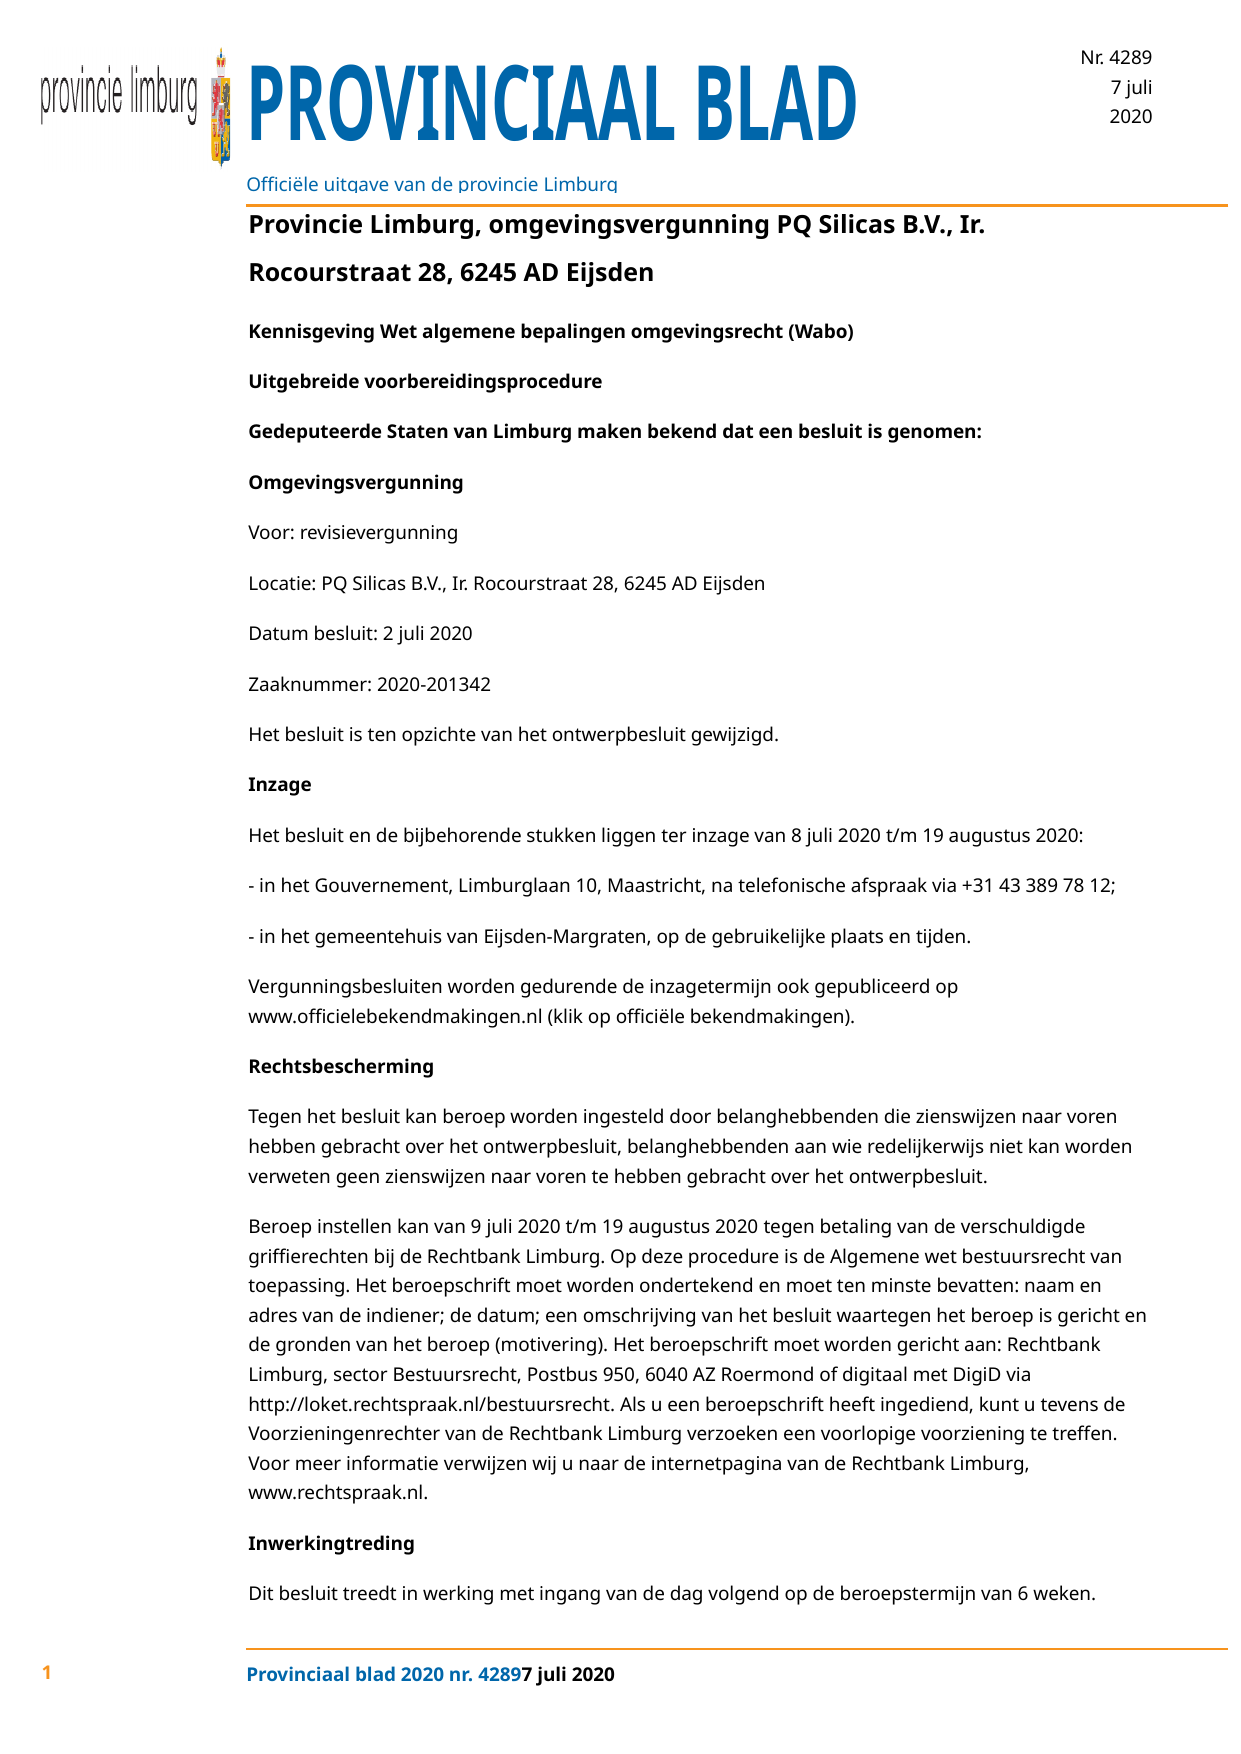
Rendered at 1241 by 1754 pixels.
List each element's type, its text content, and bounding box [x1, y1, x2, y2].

text Datum besluit: 2 juli 2020 [248, 620, 1152, 646]
picture [41, 47, 231, 172]
text - in het gemeentehuis van Eijsden-Margraten, op de gebruikelijke plaats en tijden. [248, 923, 1152, 949]
text Voor: revisievergunning [248, 519, 1152, 545]
text Zaaknummer: 2020-201342 [248, 671, 1152, 697]
text Het besluit is ten opzichte van het ontwerpbesluit gewijzigd. [248, 721, 1152, 747]
text Provincie Limburg, omgevingsvergunning PQ Silicas B.V., Ir. Rocourstraat 28, 6245 AD Eijsden [248, 207, 1152, 288]
text Gedeputeerde Staten van Limburg maken bekend dat een besluit is genomen: [248, 419, 1152, 444]
text Dit besluit treedt in werking met ingang van de dag volgend op de beroepstermijn van 6 weken. [248, 1580, 1152, 1606]
text - in het Gouvernement, Limburglaan 10, Maastricht, na telefonische afspraak via +31 43 389 78 12; [248, 872, 1152, 898]
text Vergunningsbesluiten worden gedurende de inzagetermijn ook gepubliceerd op www.officielebekendmakingen.nl (klik op officiële bekendmakingen). [248, 973, 1152, 1029]
text Locatie: PQ Silicas B.V., Ir. Rocourstraat 28, 6245 AD Eijsden [248, 570, 1152, 596]
text Rechtsbescherming [248, 1053, 1152, 1079]
text Tegen het besluit kan beroep worden ingesteld door belanghebbenden die zienswijzen naar voren hebben gebracht over het ontwerpbesluit, belanghebbenden aan wie redelijkerwijs niet kan worden verweten geen zienswijzen naar voren te hebben gebracht over het ontwerpbesluit. [248, 1104, 1152, 1189]
text Inzage [248, 772, 1152, 797]
text Kennisgeving Wet algemene bepalingen omgevingsrecht (Wabo) [248, 318, 1152, 344]
text Het besluit en de bijbehorende stukken liggen ter inzage van 8 juli 2020 t/m 19 augustus 2020: [248, 822, 1152, 848]
text Inwerkingtreding [248, 1530, 1152, 1556]
text Omgevingsvergunning [248, 469, 1152, 495]
text Beroep instellen kan van 9 juli 2020 t/m 19 augustus 2020 tegen betaling van de verschuldigde griffierechten bij de Rechtbank Limburg. Op deze procedure is de Algemene wet bestuursrecht van toepassing. Het beroepschrift moet worden ondertekend en moet ten minste bevatten: naam en adres van de indiener; de datum; een omschrijving van het besluit waartegen het beroep is gericht en de gronden van het beroep (motivering). Het beroepschrift moet worden gericht aan: Rechtbank Limburg, sector Bestuursrecht, Postbus 950, 6040 AZ Roermond of digitaal met DigiD via http://loket.rechtspraak.nl/bestuursrecht. Als u een beroepschrift heeft ingediend, kunt u tevens de Voorzieningenrechter van de Rechtbank Limburg verzoeken een voorlopige voorziening te treffen. Voor meer informatie verwijzen wij u naar de internetpagina van de Rechtbank Limburg, www.rechtspraak.nl. [248, 1213, 1152, 1505]
text Uitgebreide voorbereidingsprocedure [248, 368, 1152, 394]
